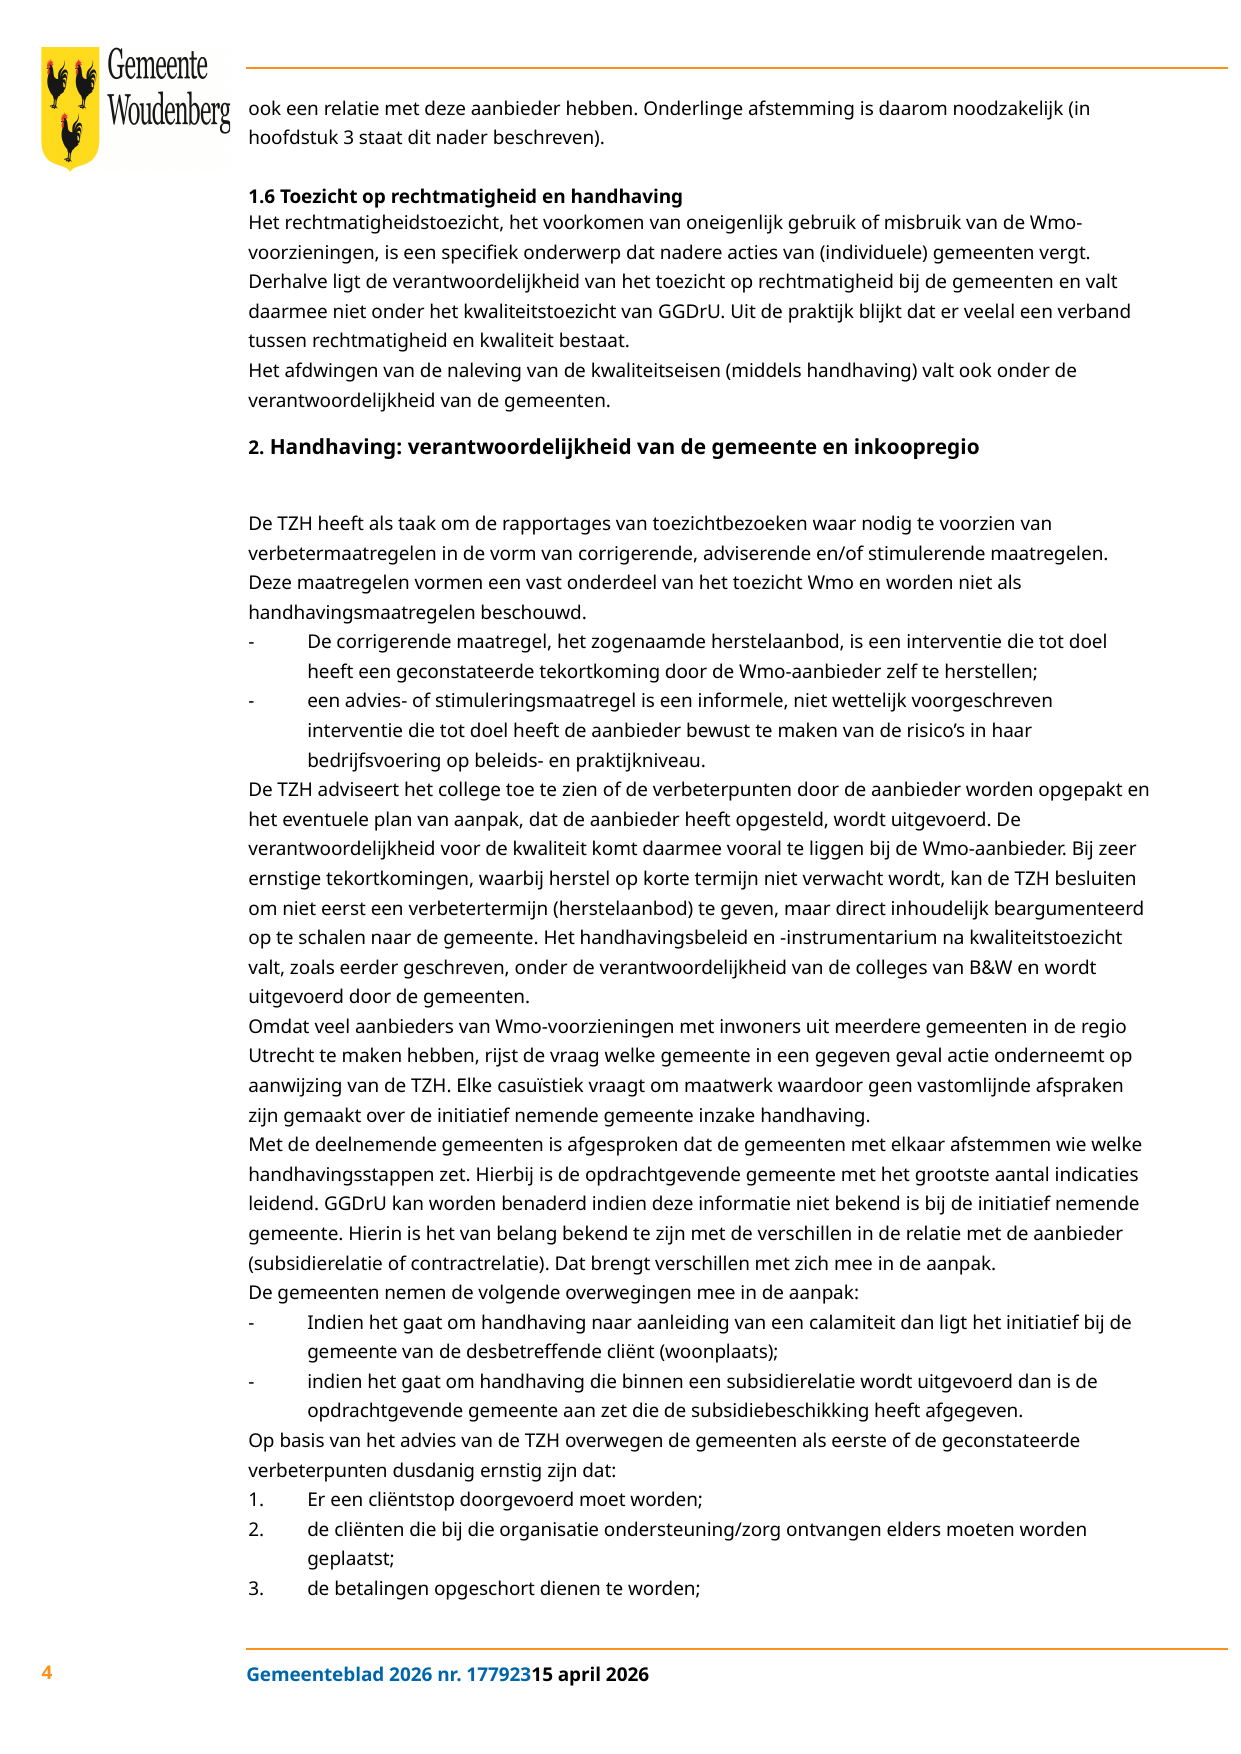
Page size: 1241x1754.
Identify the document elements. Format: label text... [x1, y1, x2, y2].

text De gemeenten nemen de volgende overwegingen mee in de aanpak: [248, 1279, 1152, 1305]
list een advies- of stimuleringsmaatregel is een informele, niet wettelijk voorgeschreven interventie die tot doel heeft de aanbieder bewust te maken van de risico’s in haar bedrijfsvoering op beleids- en praktijkniveau. [248, 688, 1152, 772]
text Het rechtmatigheidstoezicht, het voorkomen van oneigenlijk gebruik of misbruik van de Wmo-voorzieningen, is een specifiek onderwerp dat nadere acties van (individuele) gemeenten vergt. Derhalve ligt de verantwoordelijkheid van het toezicht op rechtmatigheid bij de gemeenten en valt daarmee niet onder het kwaliteitstoezicht van GGDrU. Uit de praktijk blijkt dat er veelal een verband tussen rechtmatigheid en kwaliteit bestaat. [248, 209, 1152, 353]
list De corrigerende maatregel, het zogenaamde herstelaanbod, is een interventie die tot doel heeft een geconstateerde tekortkoming door de Wmo-aanbieder zelf te herstellen; [248, 628, 1152, 684]
list Indien het gaat om handhaving naar aanleiding van een calamiteit dan ligt het initiatief bij de gemeente van de desbetreffende cliënt (woonplaats); [248, 1309, 1152, 1364]
list Er een cliëntstop doorgevoerd moet worden; [248, 1486, 1152, 1512]
text De TZH heeft als taak om de rapportages van toezichtbezoeken waar nodig te voorzien van verbetermaatregelen in de vorm van corrigerende, adviserende en/of stimulerende maatregelen. Deze maatregelen vormen een vast onderdeel van het toezicht Wmo en worden niet als handhavingsmaatregelen beschouwd. [248, 510, 1152, 624]
text Het afdwingen van de naleving van de kwaliteitseisen (middels handhaving) valt ook onder de verantwoordelijkheid van de gemeenten. [248, 357, 1152, 412]
text Op basis van het advies van de TZH overwegen de gemeenten als eerste of de geconstateerde verbeterpunten dusdanig ernstig zijn dat: [248, 1427, 1152, 1482]
text ook een relatie met deze aanbieder hebben. Onderlinge afstemming is daarom noodzakelijk (in hoofdstuk 3 staat dit nader beschreven). [248, 95, 1152, 150]
text Met de deelnemende gemeenten is afgesproken dat de gemeenten met elkaar afstemmen wie welke handhavingsstappen zet. Hierbij is de opdrachtgevende gemeente met het grootste aantal indicaties leidend. GGDrU kan worden benaderd indien deze informatie niet bekend is bij de initiatief nemende gemeente. Hierin is het van belang bekend te zijn met de verschillen in de relatie met de aanbieder (subsidierelatie of contractrelatie). Dat brengt verschillen met zich mee in de aanpak. [248, 1131, 1152, 1275]
text 2. Handhaving: verantwoordelijkheid van de gemeente en inkoopregio [248, 432, 1152, 461]
text 1.6 Toezicht op rechtmatigheid en handhaving [248, 183, 1152, 209]
text Omdat veel aanbieders van Wmo-voorzieningen met inwoners uit meerdere gemeenten in de regio Utrecht te maken hebben, rijst de vraag welke gemeente in een gegeven geval actie onderneemt op aanwijzing van de TZH. Elke casuïstiek vraagt om maatwerk waardoor geen vastomlijnde afspraken zijn gemaakt over de initiatief nemende gemeente inzake handhaving. [248, 1013, 1152, 1127]
list de betalingen opgeschort dienen te worden; [248, 1575, 1152, 1601]
picture [41, 47, 231, 172]
text De TZH adviseert het college toe te zien of de verbeterpunten door de aanbieder worden opgepakt en het eventuele plan van aanpak, dat de aanbieder heeft opgesteld, wordt uitgevoerd. De verantwoordelijkheid voor de kwaliteit komt daarmee vooral te liggen bij de Wmo-aanbieder. Bij zeer ernstige tekortkomingen, waarbij herstel op korte termijn niet verwacht wordt, kan de TZH besluiten om niet eerst een verbetertermijn (herstelaanbod) te geven, maar direct inhoudelijk beargumenteerd op te schalen naar de gemeente. Het handhavingsbeleid en -instrumentarium na kwaliteitstoezicht valt, zoals eerder geschreven, onder de verantwoordelijkheid van de colleges van B&W en wordt uitgevoerd door de gemeenten. [248, 776, 1152, 1009]
list de cliënten die bij die organisatie ondersteuning/zorg ontvangen elders moeten worden geplaatst; [248, 1516, 1152, 1571]
list indien het gaat om handhaving die binnen een subsidierelatie wordt uitgevoerd dan is de opdrachtgevende gemeente aan zet die de subsidiebeschikking heeft afgegeven. [248, 1368, 1152, 1423]
